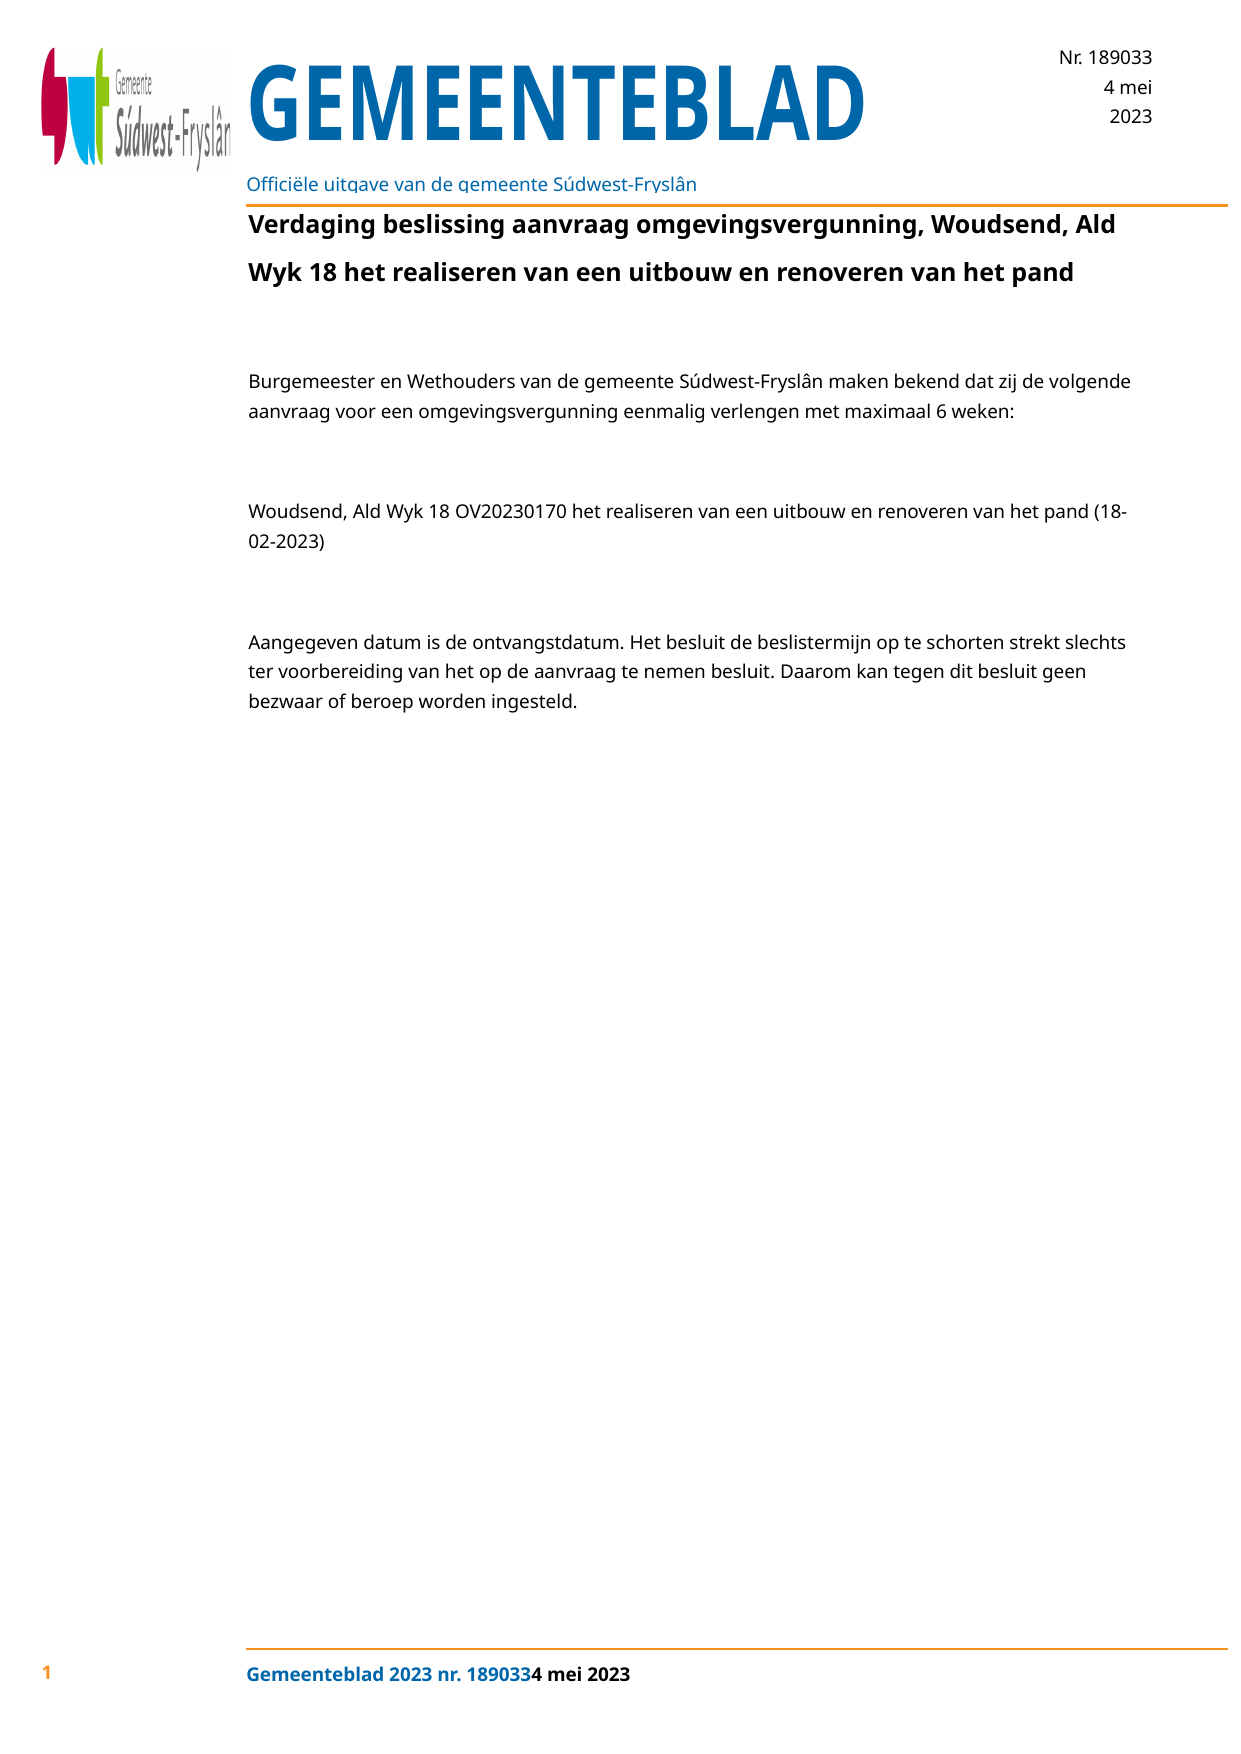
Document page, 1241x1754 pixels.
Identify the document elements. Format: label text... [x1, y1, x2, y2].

text Aangegeven datum is de ontvangstdatum. Het besluit de beslistermijn op te schorten strekt slechts ter voorbereiding van het op de aanvraag te nemen besluit. Daarom kan tegen dit besluit geen bezwaar of beroep worden ingesteld. [248, 629, 1152, 714]
text Woudsend, Ald Wyk 18 OV20230170 het realiseren van een uitbouw en renoveren van het pand (18-02-2023) [248, 499, 1152, 554]
text Burgemeester en Wethouders van de gemeente Súdwest-Fryslân maken bekend dat zij de volgende aanvraag voor een omgevingsvergunning eenmalig verlengen met maximaal 6 weken: [248, 368, 1152, 424]
text Verdaging beslissing aanvraag omgevingsvergunning, Woudsend, Ald Wyk 18 het realiseren van een uitbouw en renoveren van het pand [248, 207, 1152, 288]
picture [41, 47, 231, 172]
